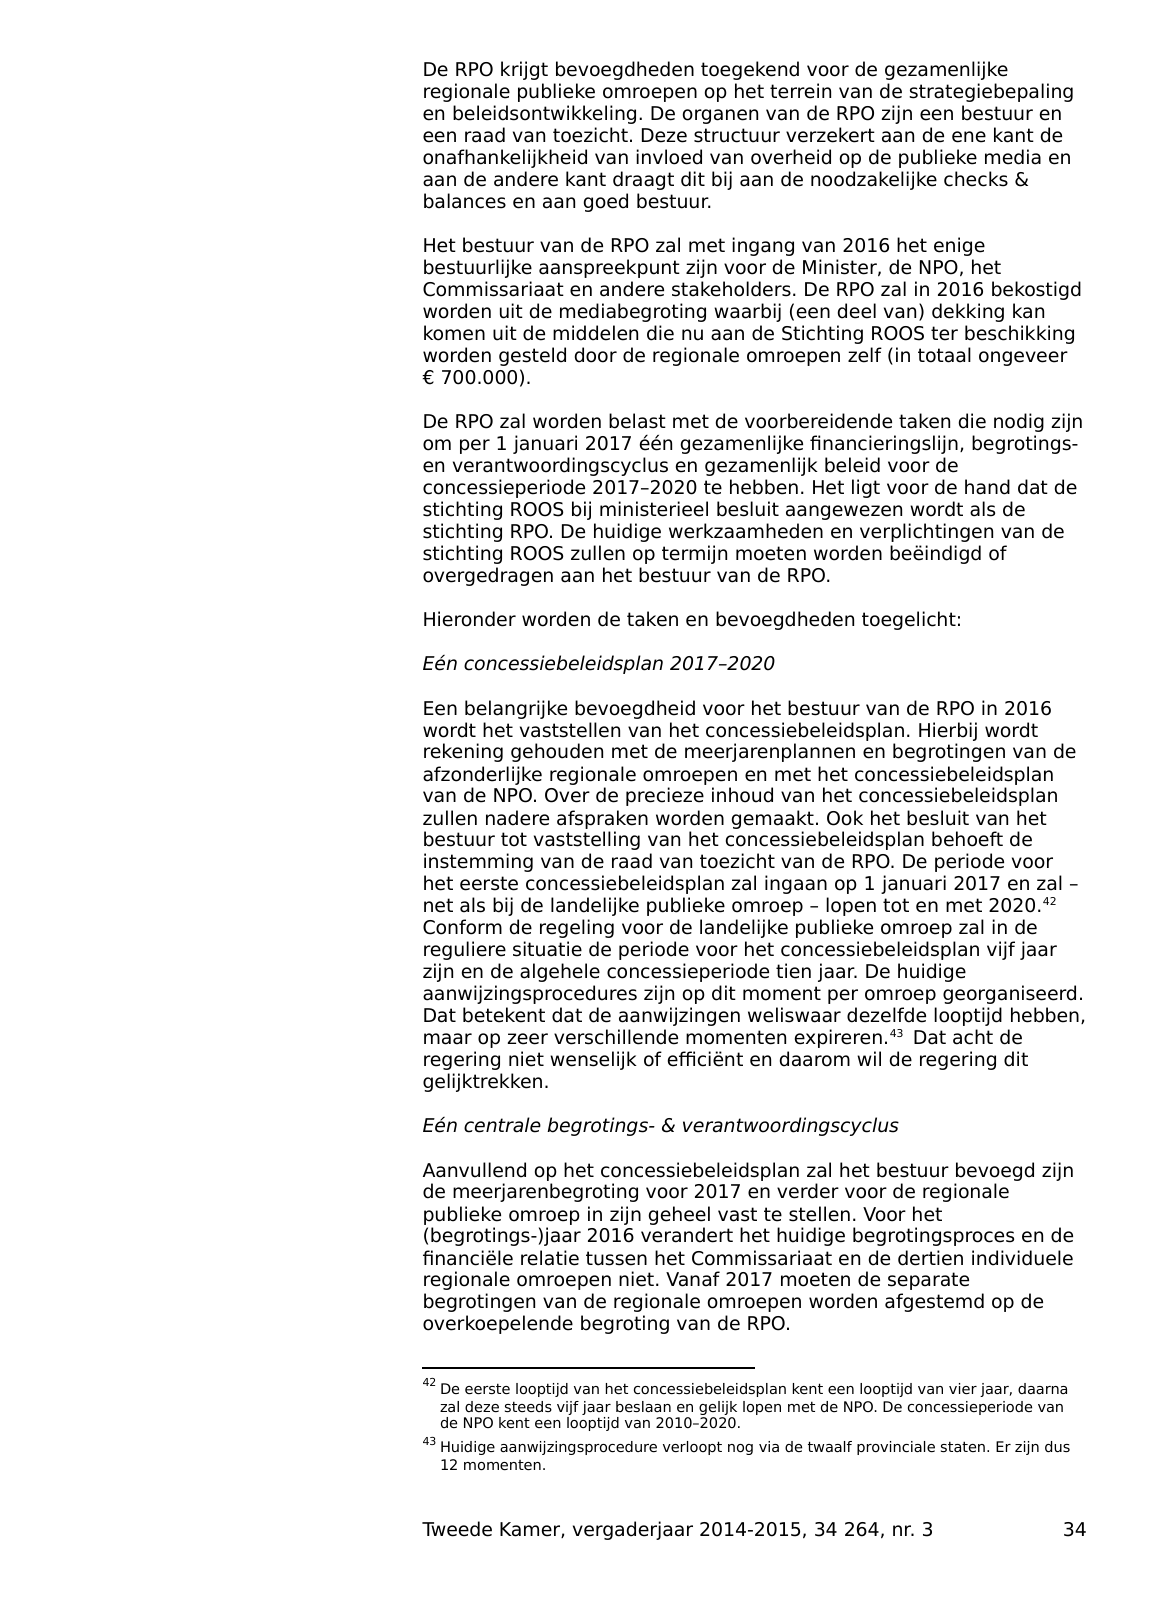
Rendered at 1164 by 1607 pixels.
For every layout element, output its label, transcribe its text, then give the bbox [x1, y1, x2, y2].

text De RPO zal worden belast met de voorbereidende taken die nodig zijn om per 1 januari 2017 één gezamenlijke financieringslijn, begrotings- en verantwoordingscyclus en gezamenlijk beleid voor de concessieperiode 2017–2020 te hebben. Het ligt voor de hand dat de stichting ROOS bij ministerieel besluit aangewezen wordt als de stichting RPO. De huidige werkzaamheden en verplichtingen van de stichting ROOS zullen op termijn moeten worden beëindigd of overgedragen aan het bestuur van de RPO. [422, 411, 1087, 587]
text De RPO krijgt bevoegdheden toegekend voor de gezamenlijke regionale publieke omroepen op het terrein van de strategiebepaling en beleidsontwikkeling. De organen van de RPO zijn een bestuur en een raad van toezicht. Deze structuur verzekert aan de ene kant de onafhankelijkheid van invloed van overheid op de publieke media en aan de andere kant draagt dit bij aan de noodzakelijke checks & balances en aan goed bestuur. [422, 59, 1087, 213]
text De eerste looptijd van het concessiebeleidsplan kent een looptijd van vier jaar, daarna zal deze steeds vijf jaar beslaan en gelijk lopen met de NPO. De concessieperiode van de NPO kent een looptijd van 2010–2020. [422, 1377, 1087, 1432]
text Het bestuur van de RPO zal met ingang van 2016 het enige bestuurlijke aanspreekpunt zijn voor de Minister, de NPO, het Commissariaat en andere stakeholders. De RPO zal in 2016 bekostigd worden uit de mediabegroting waarbij (een deel van) dekking kan komen uit de middelen die nu aan de Stichting ROOS ter beschikking worden gesteld door de regionale omroepen zelf (in totaal ongeveer € 700.000). [422, 235, 1087, 389]
text Hieronder worden de taken en bevoegdheden toegelicht: [422, 609, 1087, 631]
text Aanvullend op het concessiebeleidsplan zal het bestuur bevoegd zijn de meerjarenbegroting voor 2017 en verder voor de regionale publieke omroep in zijn geheel vast te stellen. Voor het (begrotings-)jaar 2016 verandert het huidige begrotingsproces en de financiële relatie tussen het Commissariaat en de dertien individuele regionale omroepen niet. Vanaf 2017 moeten de separate begrotingen van de regionale omroepen worden afgestemd op de overkoepelende begroting van de RPO. [422, 1159, 1087, 1335]
subtitle Eén centrale begrotings- & verantwoordingscyclus [422, 1115, 1087, 1137]
text Een belangrijke bevoegdheid voor het bestuur van de RPO in 2016 wordt het vaststellen van het concessiebeleidsplan. Hierbij wordt rekening gehouden met de meerjarenplannen en begrotingen van de afzonderlijke regionale omroepen en met het concessiebeleidsplan van de NPO. Over de precieze inhoud van het concessiebeleidsplan zullen nadere afspraken worden gemaakt. Ook het besluit van het bestuur tot vaststelling van het concessiebeleidsplan behoeft de instemming van de raad van toezicht van de RPO. De periode voor het eerste concessiebeleidsplan zal ingaan op 1 januari 2017 en zal – net als bij de landelijke publieke omroep – lopen tot en met 2020. Conform de regeling voor de landelijke publieke omroep zal in de reguliere situatie de periode voor het concessiebeleidsplan vijf jaar zijn en de algehele concessieperiode tien jaar. De huidige aanwijzingsprocedures zijn op dit moment per omroep georganiseerd. Dat betekent dat de aanwijzingen weliswaar dezelfde looptijd hebben, maar op zeer verschillende momenten expireren. Dat acht de regering niet wenselijk of efficiënt en daarom wil de regering dit gelijktrekken. [422, 697, 1087, 1093]
subtitle Eén concessiebeleidsplan 2017–2020 [422, 653, 1087, 675]
text Huidige aanwijzingsprocedure verloopt nog via de twaalf provinciale staten. Er zijn dus 12 momenten. [422, 1435, 1087, 1474]
